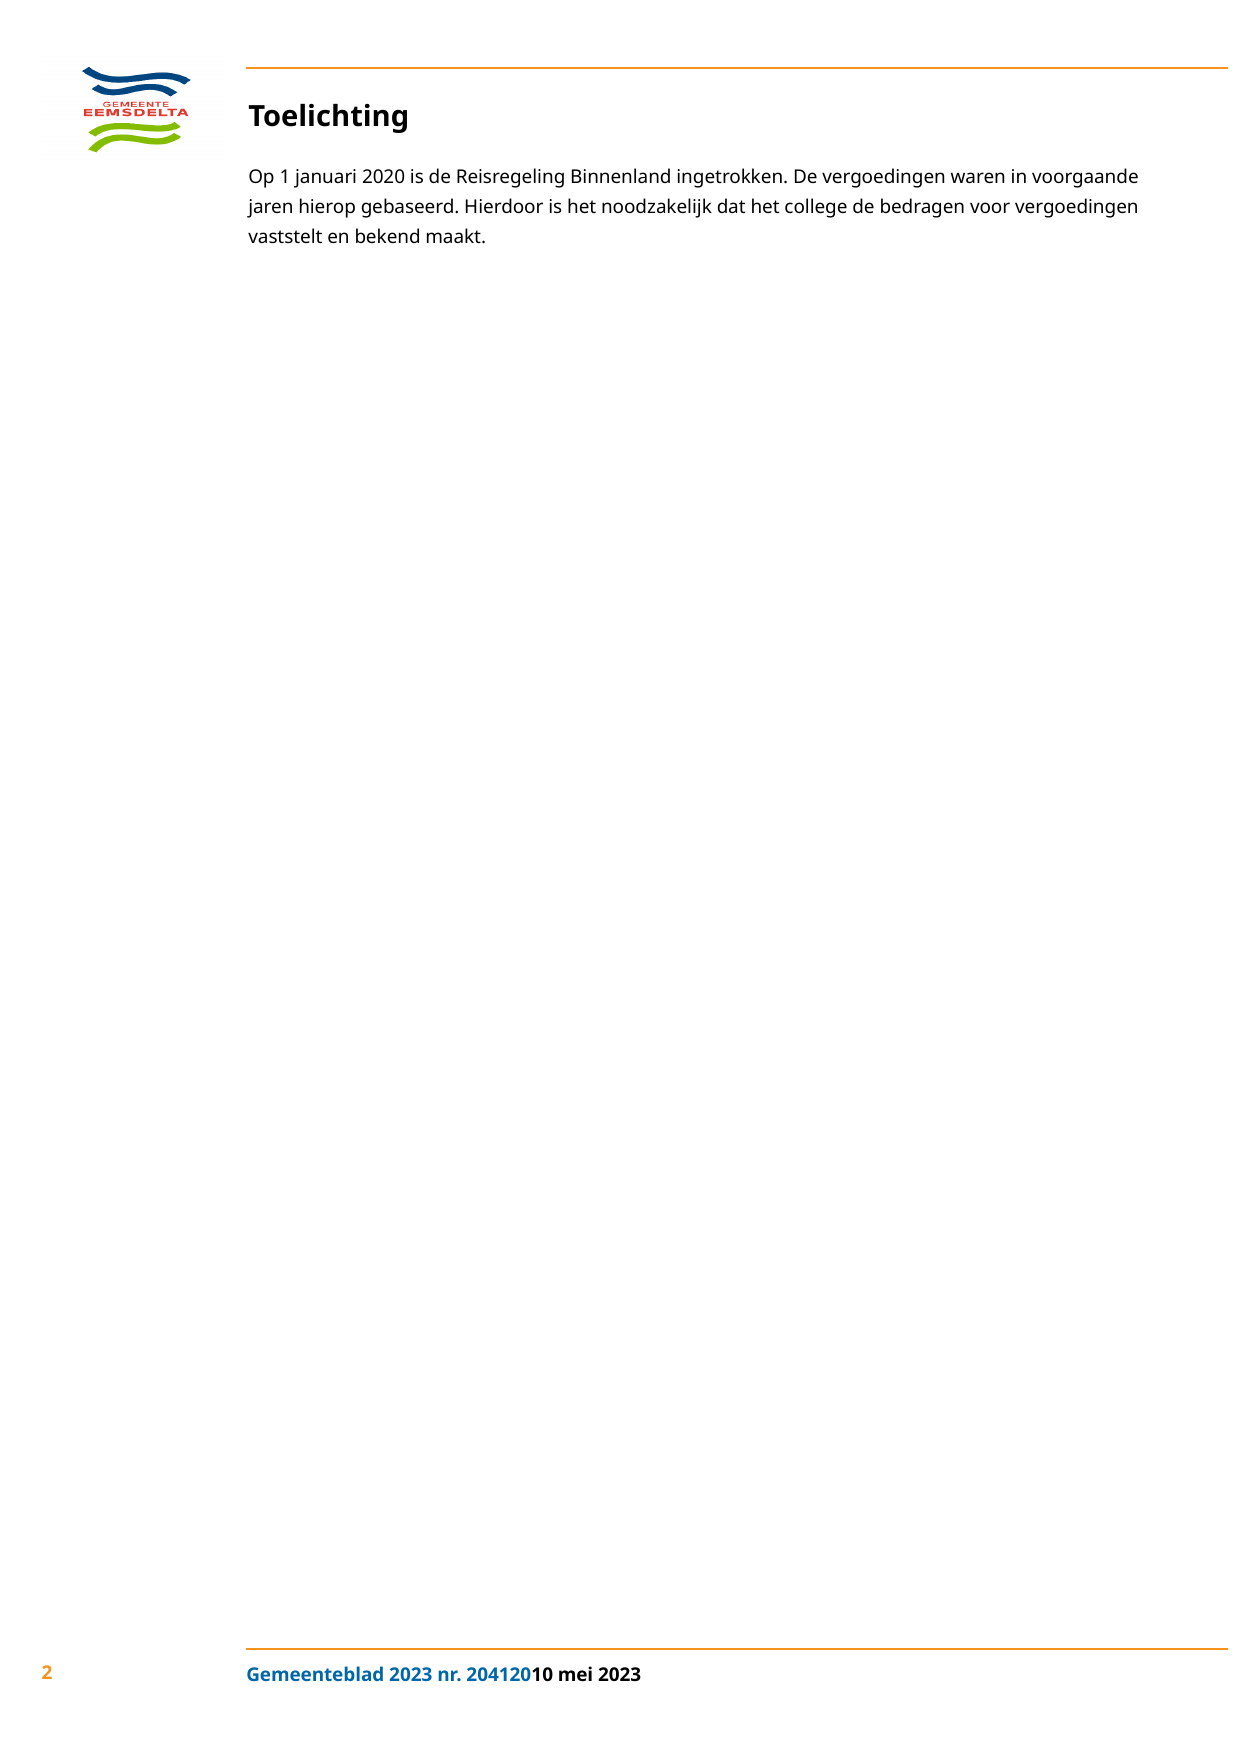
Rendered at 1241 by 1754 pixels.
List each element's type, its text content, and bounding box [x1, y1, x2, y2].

text Op 1 januari 2020 is de Reisregeling Binnenland ingetrokken. De vergoedingen waren in voorgaande jaren hierop gebaseerd. Hierdoor is het noodzakelijk dat het college de bedragen voor vergoedingen vaststelt en bekend maakt. [248, 164, 1152, 248]
text Toelichting [248, 95, 1152, 134]
picture [41, 47, 231, 172]
